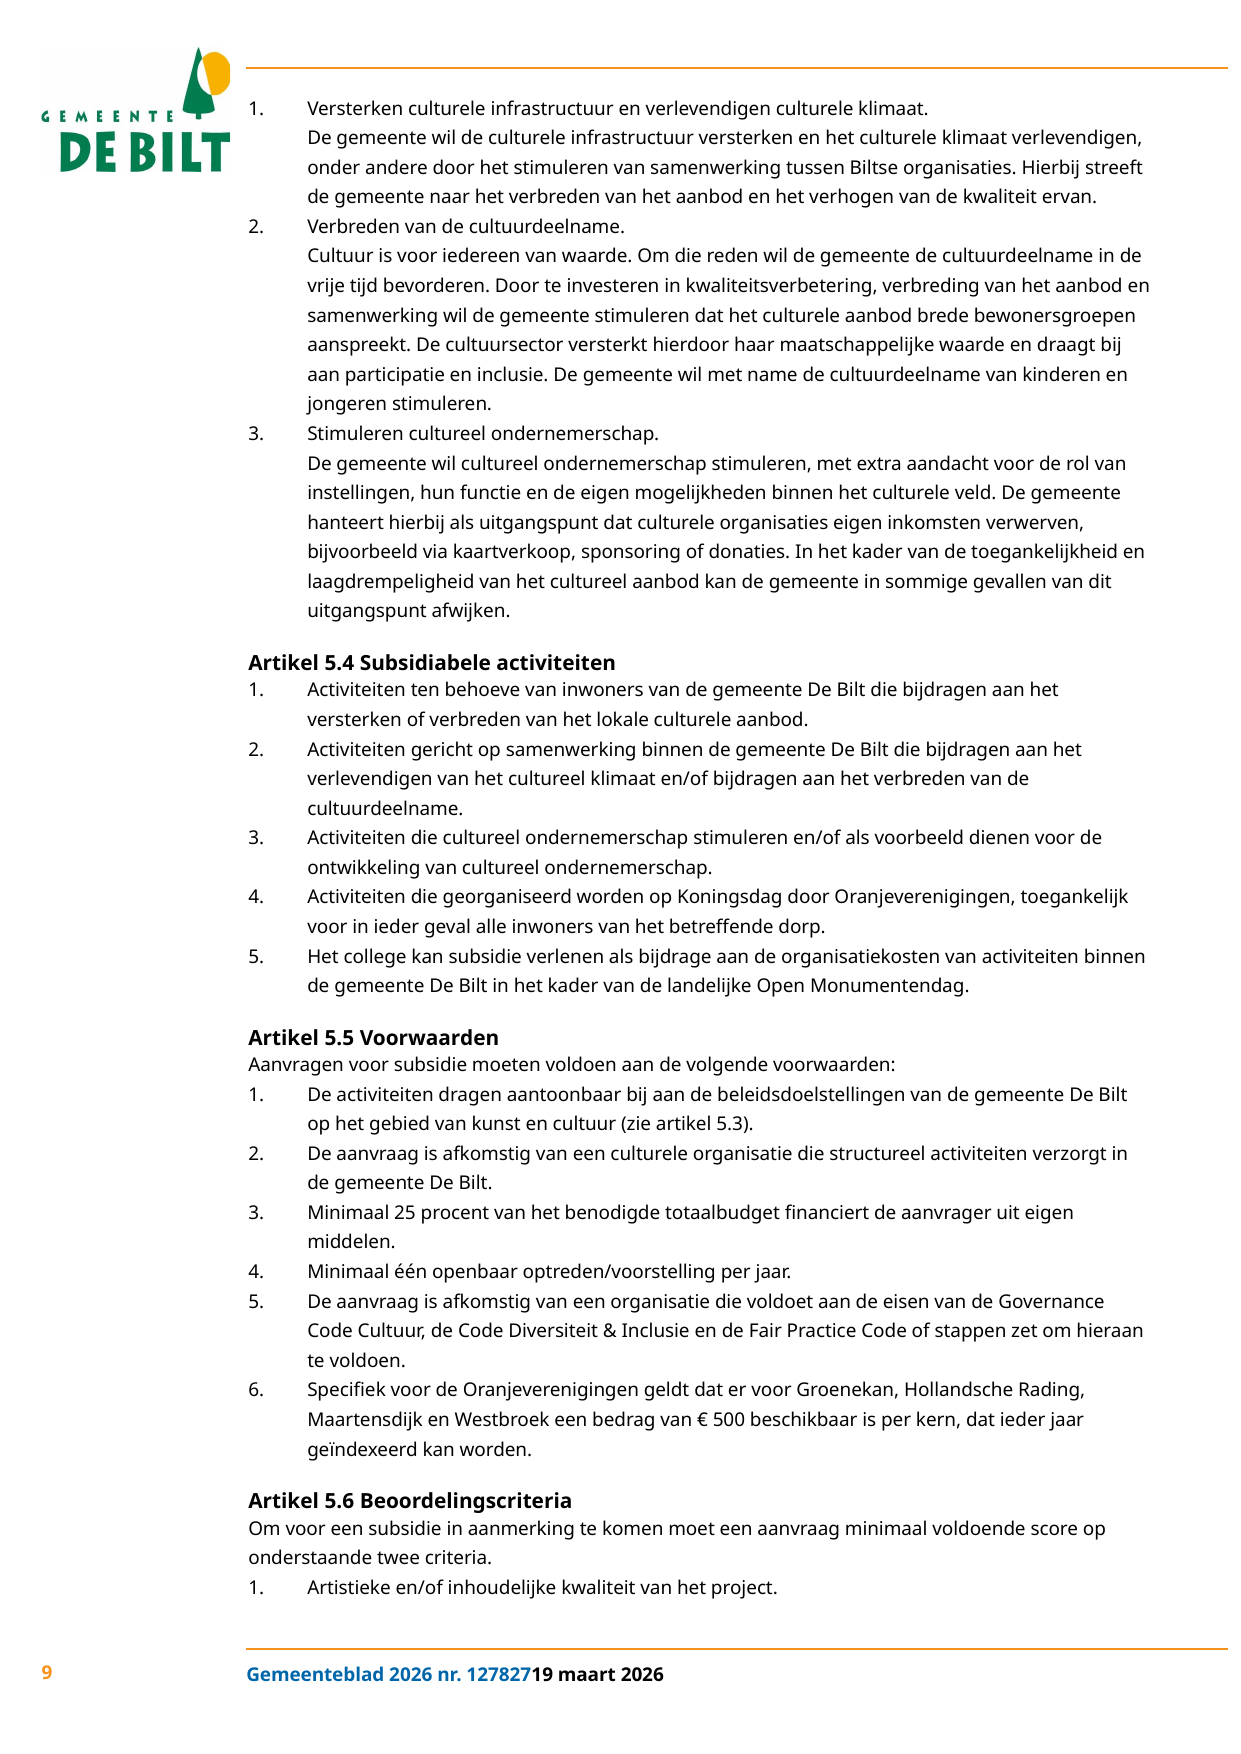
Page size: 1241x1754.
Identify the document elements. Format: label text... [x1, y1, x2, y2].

text Aanvragen voor subsidie moeten voldoen aan de volgende voorwaarden: [248, 1051, 1152, 1077]
list De gemeente wil cultureel ondernemerschap stimuleren, met extra aandacht voor de rol van instellingen, hun functie en de eigen mogelijkheden binnen het culturele veld. De gemeente hanteert hierbij als uitgangspunt dat culturele organisaties eigen inkomsten verwerven, bijvoorbeeld via kaartverkoop, sponsoring of donaties. In het kader van de toegankelijkheid en laagdrempeligheid van het cultureel aanbod kan de gemeente in sommige gevallen van dit uitgangspunt afwijken. [248, 450, 1152, 623]
list Activiteiten gericht op samenwerking binnen de gemeente De Bilt die bijdragen aan het verlevendigen van het cultureel klimaat en/of bijdragen aan het verbreden van de cultuurdeelname. [248, 736, 1152, 821]
list Minimaal één openbaar optreden/voorstelling per jaar. [248, 1258, 1152, 1284]
list Stimuleren cultureel ondernemerschap. [248, 420, 1152, 446]
list Verbreden van de cultuurdeelname. [248, 213, 1152, 239]
list Cultuur is voor iedereen van waarde. Om die reden wil de gemeente de cultuurdeelname in de vrije tijd bevorderen. Door te investeren in kwaliteitsverbetering, verbreding van het aanbod en samenwerking wil de gemeente stimuleren dat het culturele aanbod brede bewonersgroepen aanspreekt. De cultuursector versterkt hierdoor haar maatschappelijke waarde en draagt bij aan participatie en inclusie. De gemeente wil met name de cultuurdeelname van kinderen en jongeren stimuleren. [248, 243, 1152, 416]
list Het college kan subsidie verlenen als bijdrage aan de organisatiekosten van activiteiten binnen de gemeente De Bilt in het kader van de landelijke Open Monumentendag. [248, 943, 1152, 998]
text Artikel 5.5 Voorwaarden [248, 1023, 1152, 1051]
list Artistieke en/of inhoudelijke kwaliteit van het project. [248, 1574, 1152, 1599]
list Activiteiten die cultureel ondernemerschap stimuleren en/of als voorbeeld dienen voor de ontwikkeling van cultureel ondernemerschap. [248, 824, 1152, 880]
list Activiteiten ten behoeve van inwoners van de gemeente De Bilt die bijdragen aan het versterken of verbreden van het lokale culturele aanbod. [248, 677, 1152, 732]
list Specifiek voor de Oranjeverenigingen geldt dat er voor Groenekan, Hollandsche Rading, Maartensdijk en Westbroek een bedrag van € 500 beschikbaar is per kern, dat ieder jaar geïndexeerd kan worden. [248, 1377, 1152, 1462]
list De gemeente wil de culturele infrastructuur versterken en het culturele klimaat verlevendigen, onder andere door het stimuleren van samenwerking tussen Biltse organisaties. Hierbij streeft de gemeente naar het verbreden van het aanbod en het verhogen van de kwaliteit ervan. [248, 124, 1152, 209]
text Artikel 5.4 Subsidiabele activiteiten [248, 648, 1152, 677]
text Artikel 5.6 Beoordelingscriteria [248, 1486, 1152, 1515]
picture [41, 47, 231, 172]
list De aanvraag is afkomstig van een culturele organisatie die structureel activiteiten verzorgt in de gemeente De Bilt. [248, 1140, 1152, 1195]
list De aanvraag is afkomstig van een organisatie die voldoet aan de eisen van de Governance Code Cultuur, de Code Diversiteit & Inclusie en de Fair Practice Code of stappen zet om hieraan te voldoen. [248, 1288, 1152, 1373]
list De activiteiten dragen aantoonbaar bij aan de beleidsdoelstellingen van de gemeente De Bilt op het gebied van kunst en cultuur (zie artikel 5.3). [248, 1081, 1152, 1136]
list Minimaal 25 procent van het benodigde totaalbudget financiert de aanvrager uit eigen middelen. [248, 1199, 1152, 1254]
list Versterken culturele infrastructuur en verlevendigen culturele klimaat. [248, 95, 1152, 121]
list Activiteiten die georganiseerd worden op Koningsdag door Oranjeverenigingen, toegankelijk voor in ieder geval alle inwoners van het betreffende dorp. [248, 884, 1152, 939]
text Om voor een subsidie in aanmerking te komen moet een aanvraag minimaal voldoende score op onderstaande twee criteria. [248, 1515, 1152, 1570]
